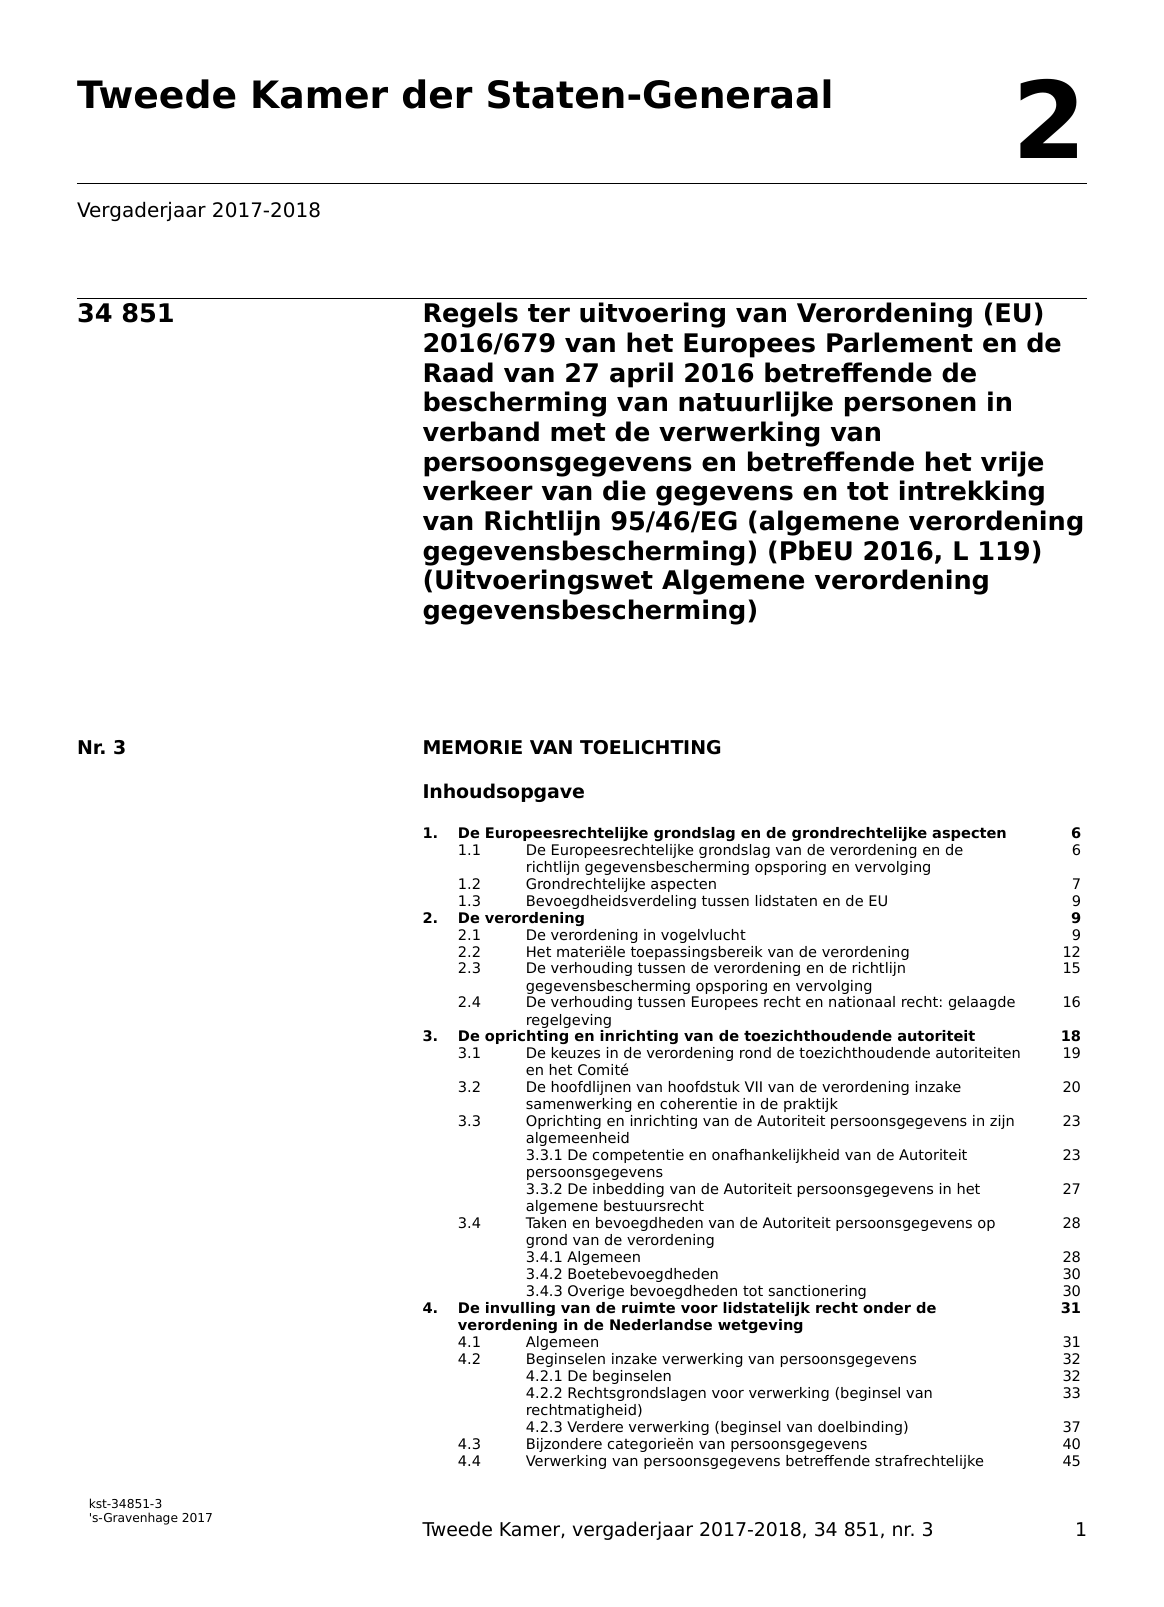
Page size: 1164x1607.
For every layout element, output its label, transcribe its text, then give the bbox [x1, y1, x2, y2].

table_cell 2.3 [452, 960, 520, 994]
table_cell 31 [1028, 1300, 1087, 1334]
table_cell De hoofdlijnen van hoofdstuk VII van de verordening inzake samenwerking en coherentie in de praktijk [520, 1079, 1027, 1113]
table_cell 4.4 [452, 1453, 520, 1470]
text kst-34851-3 [88, 1497, 323, 1511]
table_cell 2.4 [452, 994, 520, 1028]
table_cell 3.4.1 Algemeen [520, 1249, 1027, 1266]
table_cell 40 [1028, 1436, 1087, 1453]
table_header 6 [1028, 825, 1087, 842]
table_header De Europeesrechtelijke grondslag en de grondrechtelijke aspecten [452, 825, 1027, 842]
table_cell [422, 994, 452, 1028]
table_cell [452, 1385, 520, 1419]
table_cell 32 [1028, 1368, 1087, 1385]
table_cell [452, 1283, 520, 1300]
table_cell 3. [422, 1028, 452, 1045]
table_cell 3.3.2 De inbedding van de Autoriteit persoonsgegevens in het algemene bestuursrecht [520, 1181, 1027, 1215]
table_cell 32 [1028, 1351, 1087, 1368]
table_cell [452, 1249, 520, 1266]
table_cell 3.4 [452, 1215, 520, 1249]
table_cell [422, 1351, 452, 1368]
table_cell 4.2.3 Verdere verwerking (beginsel van doelbinding) [520, 1419, 1027, 1436]
table_cell Bevoegdheidsverdeling tussen lidstaten en de EU [520, 893, 1027, 909]
table_cell Oprichting en inrichting van de Autoriteit persoonsgegevens in zijn algemeenheid [520, 1113, 1027, 1147]
table_cell De verordening [452, 910, 1027, 926]
table_cell 12 [1028, 944, 1087, 960]
table_cell 20 [1028, 1079, 1087, 1113]
table_cell [422, 1215, 452, 1249]
table_cell De invulling van de ruimte voor lidstatelijk recht onder de verordening in de Nederlandse wetgeving [452, 1300, 1027, 1334]
subtitle Inhoudsopgave [422, 781, 1087, 803]
table_cell 9 [1028, 926, 1087, 943]
table_cell 9 [1028, 893, 1087, 909]
table_cell 3.4.2 Boetebevoegdheden [520, 1266, 1027, 1283]
table_cell Algemeen [520, 1334, 1027, 1351]
table_header Tweede Kamer der Staten-Generaal [77, 59, 886, 183]
table_cell Bijzondere categorieën van persoonsgegevens [520, 1436, 1027, 1453]
table_cell De keuzes in de verordening rond de toezichthoudende autoriteiten en het Comité [520, 1045, 1027, 1079]
table_cell [422, 1147, 452, 1181]
table_cell [422, 1249, 452, 1266]
table_cell 18 [1028, 1028, 1087, 1045]
table_cell Vergaderjaar 2017-2018 [77, 184, 1087, 298]
table_cell Grondrechtelijke aspecten [520, 876, 1027, 892]
table_cell 3.1 [452, 1045, 520, 1079]
table_cell 15 [1028, 960, 1087, 994]
table_cell [422, 1266, 452, 1283]
table_cell [452, 1147, 520, 1181]
table_cell 3.2 [452, 1079, 520, 1113]
table_cell [452, 1266, 520, 1283]
table_cell 9 [1028, 910, 1087, 926]
table_cell [422, 1334, 452, 1351]
table_cell 1.3 [452, 893, 520, 909]
table_cell 23 [1028, 1147, 1087, 1181]
table_cell 2.2 [452, 944, 520, 960]
subtitle 34 851 Regels ter uitvoering van Verordening (EU) 2016/679 van het Europees Parlement en de Raad van 27 april 2016 betreffende de bescherming van natuurlijke personen in verband met de verwerking van persoonsgegevens en betreffende het vrije verkeer van die gegevens en tot intrekking van Richtlijn 95/46/EG (algemene verordening gegevensbescherming) (PbEU 2016, L 119) (Uitvoeringswet Algemene verordening gegevensbescherming) [77, 299, 1087, 626]
table_cell 30 [1028, 1283, 1087, 1300]
table_cell 2. [422, 910, 452, 926]
table_cell 30 [1028, 1266, 1087, 1283]
table_cell 23 [1028, 1113, 1087, 1147]
table_cell De verordening in vogelvlucht [520, 926, 1027, 943]
table_cell [422, 944, 452, 960]
table_cell [422, 1453, 452, 1470]
table_cell [452, 1368, 520, 1385]
table_cell [422, 1283, 452, 1300]
table_cell [452, 1419, 520, 1436]
table_cell 4. [422, 1300, 452, 1334]
table_cell 1.2 [452, 876, 520, 892]
table_cell Het materiële toepassingsbereik van de verordening [520, 944, 1027, 960]
table_cell De oprichting en inrichting van de toezichthoudende autoriteit [452, 1028, 1027, 1045]
table_cell 37 [1028, 1419, 1087, 1436]
table_cell 4.1 [452, 1334, 520, 1351]
table_cell De verhouding tussen de verordening en de richtlijn gegevensbescherming opsporing en vervolging [520, 960, 1027, 994]
table_header 1. [422, 825, 452, 842]
table_cell [422, 960, 452, 994]
table_cell 2.1 [452, 926, 520, 943]
table_cell Beginselen inzake verwerking van persoonsgegevens [520, 1351, 1027, 1368]
table_cell [422, 876, 452, 892]
table_cell [422, 1436, 452, 1453]
table_cell [422, 893, 452, 909]
table_cell 28 [1028, 1215, 1087, 1249]
table_cell 3.4.3 Overige bevoegdheden tot sanctionering [520, 1283, 1027, 1300]
table_cell [422, 1385, 452, 1419]
table_cell De verhouding tussen Europees recht en nationaal recht: gelaagde regelgeving [520, 994, 1027, 1028]
table_header 2 [886, 59, 1087, 183]
table_cell [422, 1181, 452, 1215]
table_cell 19 [1028, 1045, 1087, 1079]
table_cell 4.2.1 De beginselen [520, 1368, 1027, 1385]
table_cell 3.3 [452, 1113, 520, 1147]
table_cell 28 [1028, 1249, 1087, 1266]
table_cell Taken en bevoegdheden van de Autoriteit persoonsgegevens op grond van de verordening [520, 1215, 1027, 1249]
table_cell [422, 926, 452, 943]
table_cell 33 [1028, 1385, 1087, 1419]
table_cell [422, 1079, 452, 1113]
table_cell 4.3 [452, 1436, 520, 1453]
table_cell [422, 1045, 452, 1079]
table_cell 27 [1028, 1181, 1087, 1215]
table_cell [422, 1419, 452, 1436]
table_cell 4.2 [452, 1351, 520, 1368]
text 's-Gravenhage 2017 [88, 1511, 323, 1525]
table_cell 1.1 [452, 842, 520, 876]
subtitle Nr. 3 MEMORIE VAN TOELICHTING [77, 737, 1087, 758]
table_cell 4.2.2 Rechtsgrondslagen voor verwerking (beginsel van rechtmatigheid) [520, 1385, 1027, 1419]
table_cell 6 [1028, 842, 1087, 876]
table_cell [422, 1113, 452, 1147]
table_cell De Europeesrechtelijke grondslag van de verordening en de richtlijn gegevensbescherming opsporing en vervolging [520, 842, 1027, 876]
table_cell [452, 1181, 520, 1215]
table_cell 45 [1028, 1453, 1087, 1470]
table_cell 31 [1028, 1334, 1087, 1351]
table_cell 3.3.1 De competentie en onafhankelijkheid van de Autoriteit persoonsgegevens [520, 1147, 1027, 1181]
table_cell [422, 1368, 452, 1385]
table_cell 16 [1028, 994, 1087, 1028]
table_cell [422, 842, 452, 876]
table_cell Verwerking van persoonsgegevens betreffende strafrechtelijke [520, 1453, 1027, 1470]
table_cell 7 [1028, 876, 1087, 892]
